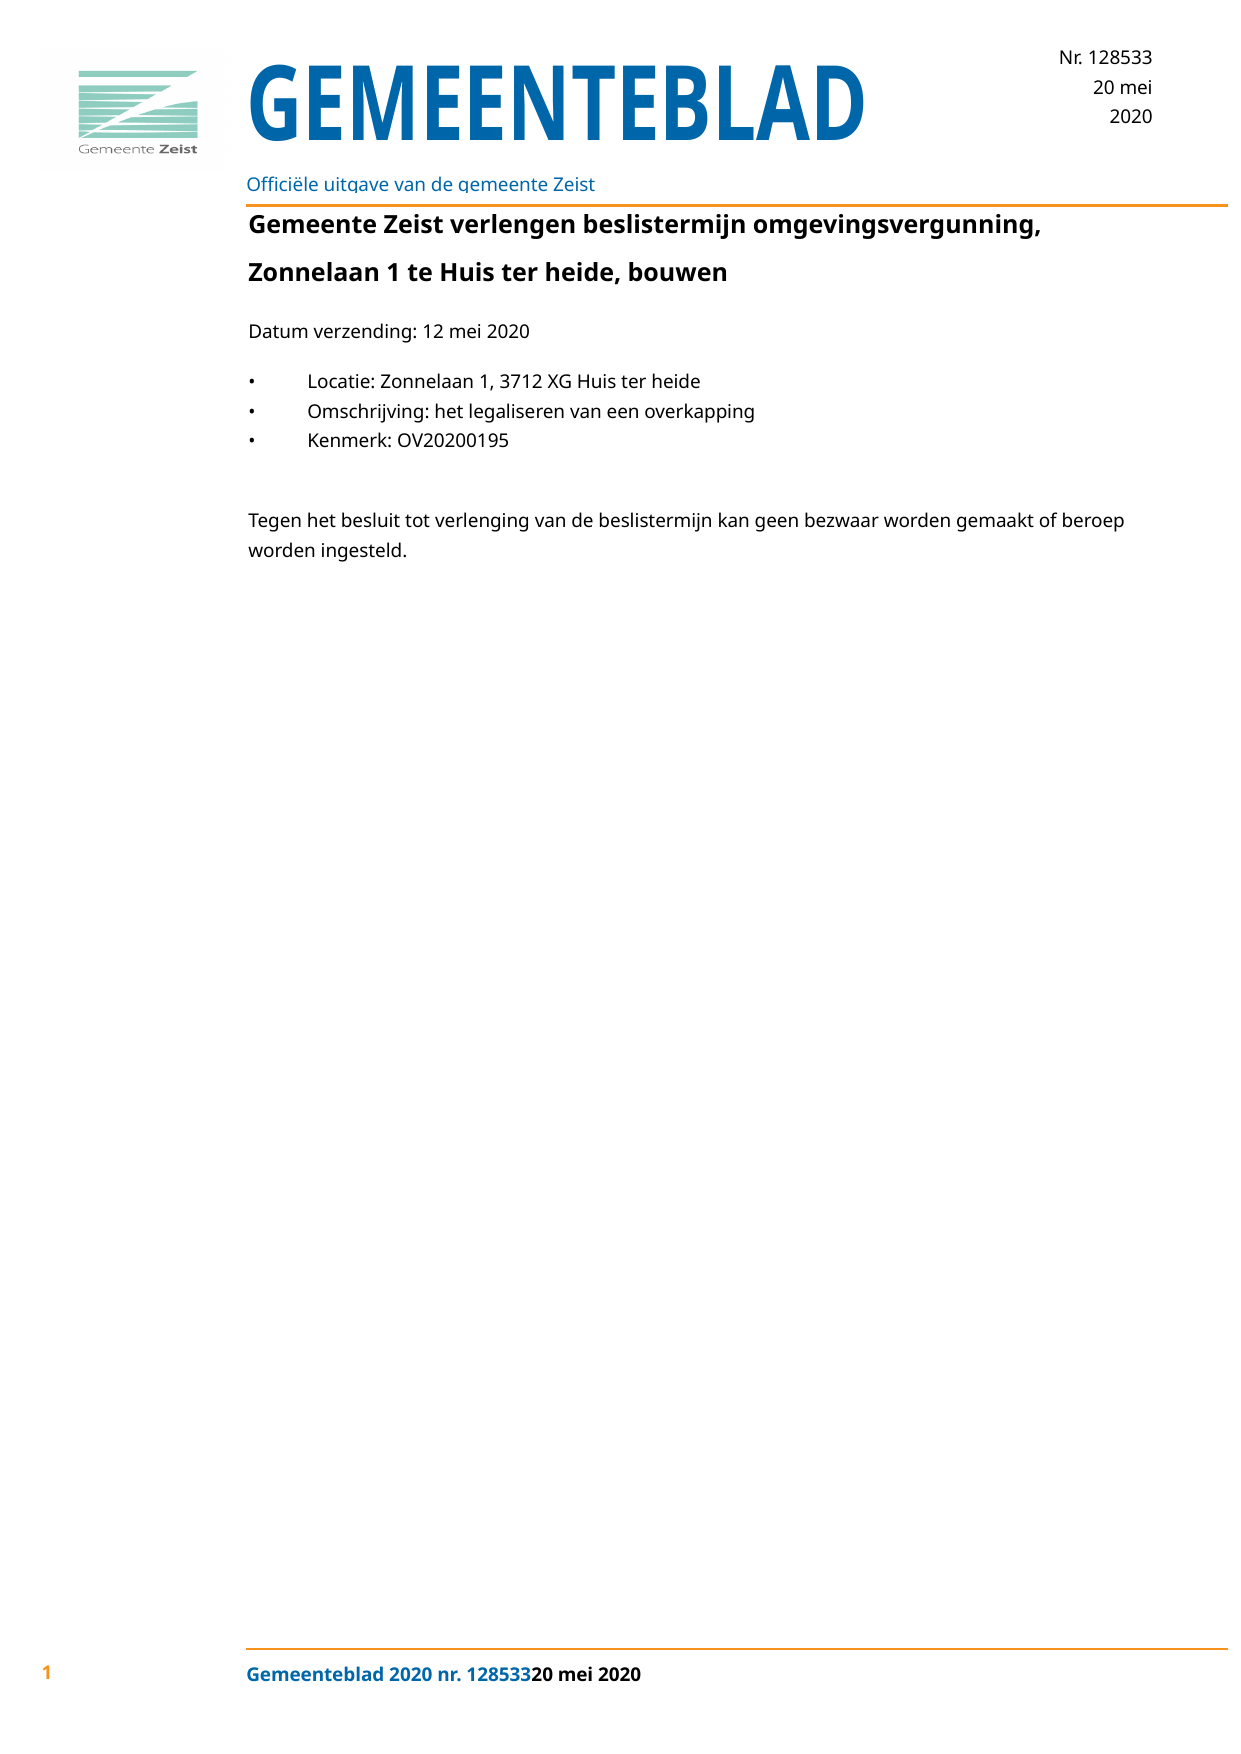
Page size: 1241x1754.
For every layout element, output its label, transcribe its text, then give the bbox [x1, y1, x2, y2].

text Tegen het besluit tot verlenging van de beslistermijn kan geen bezwaar worden gemaakt of beroep worden ingesteld. [248, 507, 1152, 563]
text Gemeente Zeist verlengen beslistermijn omgevingsvergunning, Zonnelaan 1 te Huis ter heide, bouwen [248, 207, 1152, 288]
list Kenmerk: OV20200195 [248, 427, 1152, 453]
picture [41, 47, 231, 172]
list Locatie: Zonnelaan 1, 3712 XG Huis ter heide [248, 368, 1152, 394]
list Omschrijving: het legaliseren van een overkapping [248, 398, 1152, 424]
text Datum verzending: 12 mei 2020 [248, 318, 1152, 344]
